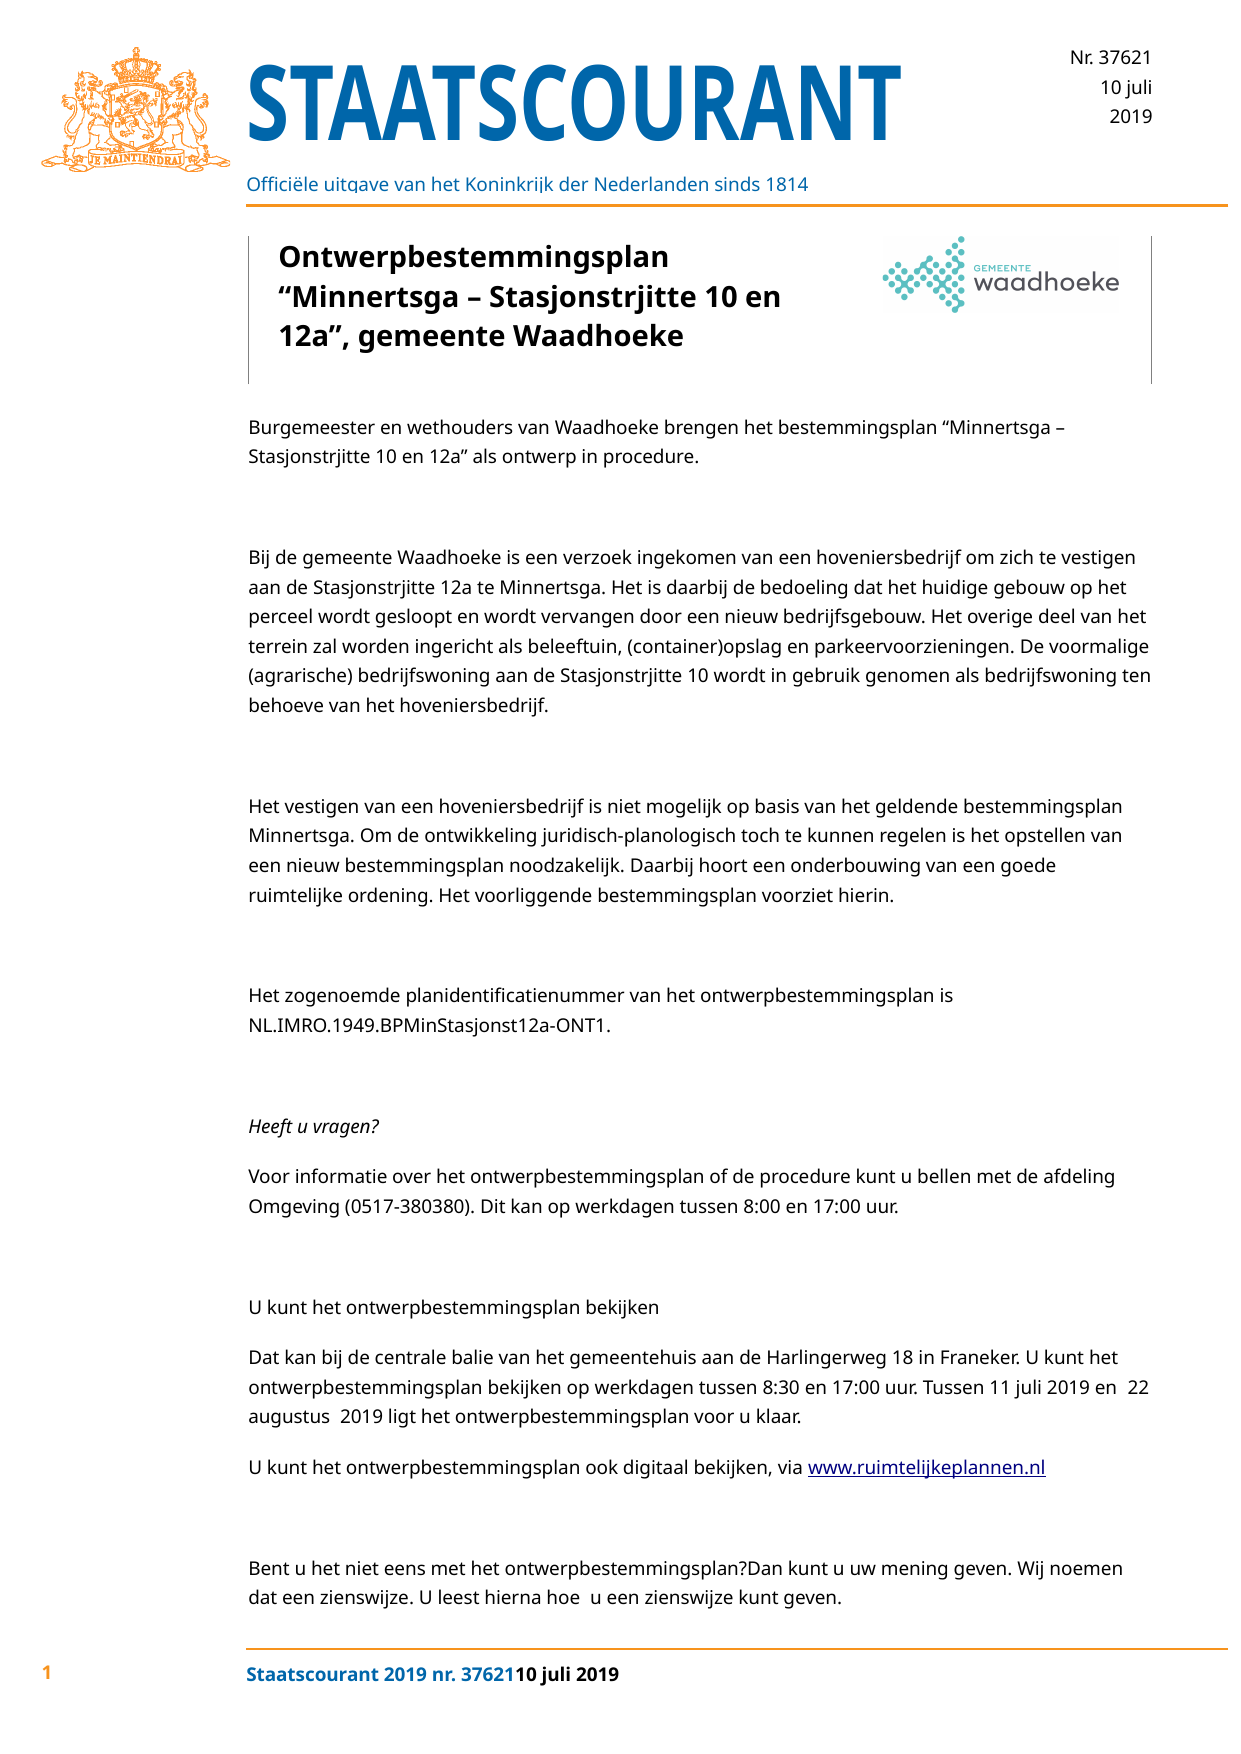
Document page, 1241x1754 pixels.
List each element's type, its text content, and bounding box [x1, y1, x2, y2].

table_header [1119, 236, 1151, 312]
text U kunt het ontwerpbestemmingsplan bekijken [248, 1294, 1152, 1320]
text Bij de gemeente Waadhoeke is een verzoek ingekomen van een hoveniersbedrijf om zich te vestigen aan de Stasjonstrjitte 12a te Minnertsga. Het is daarbij de bedoeling dat het huidige gebouw op het perceel wordt gesloopt en wordt vervangen door een nieuw bedrijfsgebouw. Het overige deel van het terrein zal worden ingericht als beleeftuin, (container)opslag en parkeervoorzieningen. De voormalige (agrarische) bedrijfswoning aan de Stasjonstrjitte 10 wordt in gebruik genomen als bedrijfswoning ten behoeve van het hoveniersbedrijf. [248, 544, 1152, 718]
table_header [850, 313, 1151, 384]
picture [41, 47, 231, 172]
text Bent u het niet eens met het ontwerpbestemmingsplan?Dan kunt u uw mening geven. Wij noemen dat een zienswijze. U leest hierna hoe u een zienswijze kunt geven. [248, 1555, 1152, 1610]
table_header Ontwerpbestemmingsplan “Minnertsga – Stasjonstrjitte 10 en 12a”, gemeente Waadhoeke [249, 236, 850, 384]
picture [882, 236, 1119, 313]
text Heeft u vragen? [248, 1113, 1152, 1139]
text Dat kan bij de centrale balie van het gemeentehuis aan de Harlingerweg 18 in Franeker. U kunt het ontwerpbestemmingsplan bekijken op werkdagen tussen 8:30 en 17:00 uur. Tussen 11 juli 2019 en 22 augustus 2019 ligt het ontwerpbestemmingsplan voor u klaar. [248, 1344, 1152, 1429]
text Voor informatie over het ontwerpbestemmingsplan of de procedure kunt u bellen met de afdeling Omgeving (0517-380380). Dit kan op werkdagen tussen 8:00 en 17:00 uur. [248, 1163, 1152, 1219]
text Het zogenoemde planidentificatienummer van het ontwerpbestemmingsplan is NL.IMRO.1949.BPMinStasjonst12a-ONT1. [248, 983, 1152, 1038]
text Het vestigen van een hoveniersbedrijf is niet mogelijk op basis van het geldende bestemmingsplan Minnertsga. Om de ontwikkeling juridisch-planologisch toch te kunnen regelen is het opstellen van een nieuw bestemmingsplan noodzakelijk. Daarbij hoort een onderbouwing van een goede ruimtelijke ordening. Het voorliggende bestemmingsplan voorziet hierin. [248, 793, 1152, 908]
table_header [850, 236, 882, 312]
text Burgemeester en wethouders van Waadhoeke brengen het bestemmingsplan “Minnertsga – Stasjonstrjitte 10 en 12a” als ontwerp in procedure. [248, 414, 1152, 469]
text U kunt het ontwerpbestemmingsplan ook digitaal bekijken, via www.ruimtelijkeplannen.nl [248, 1454, 1152, 1480]
